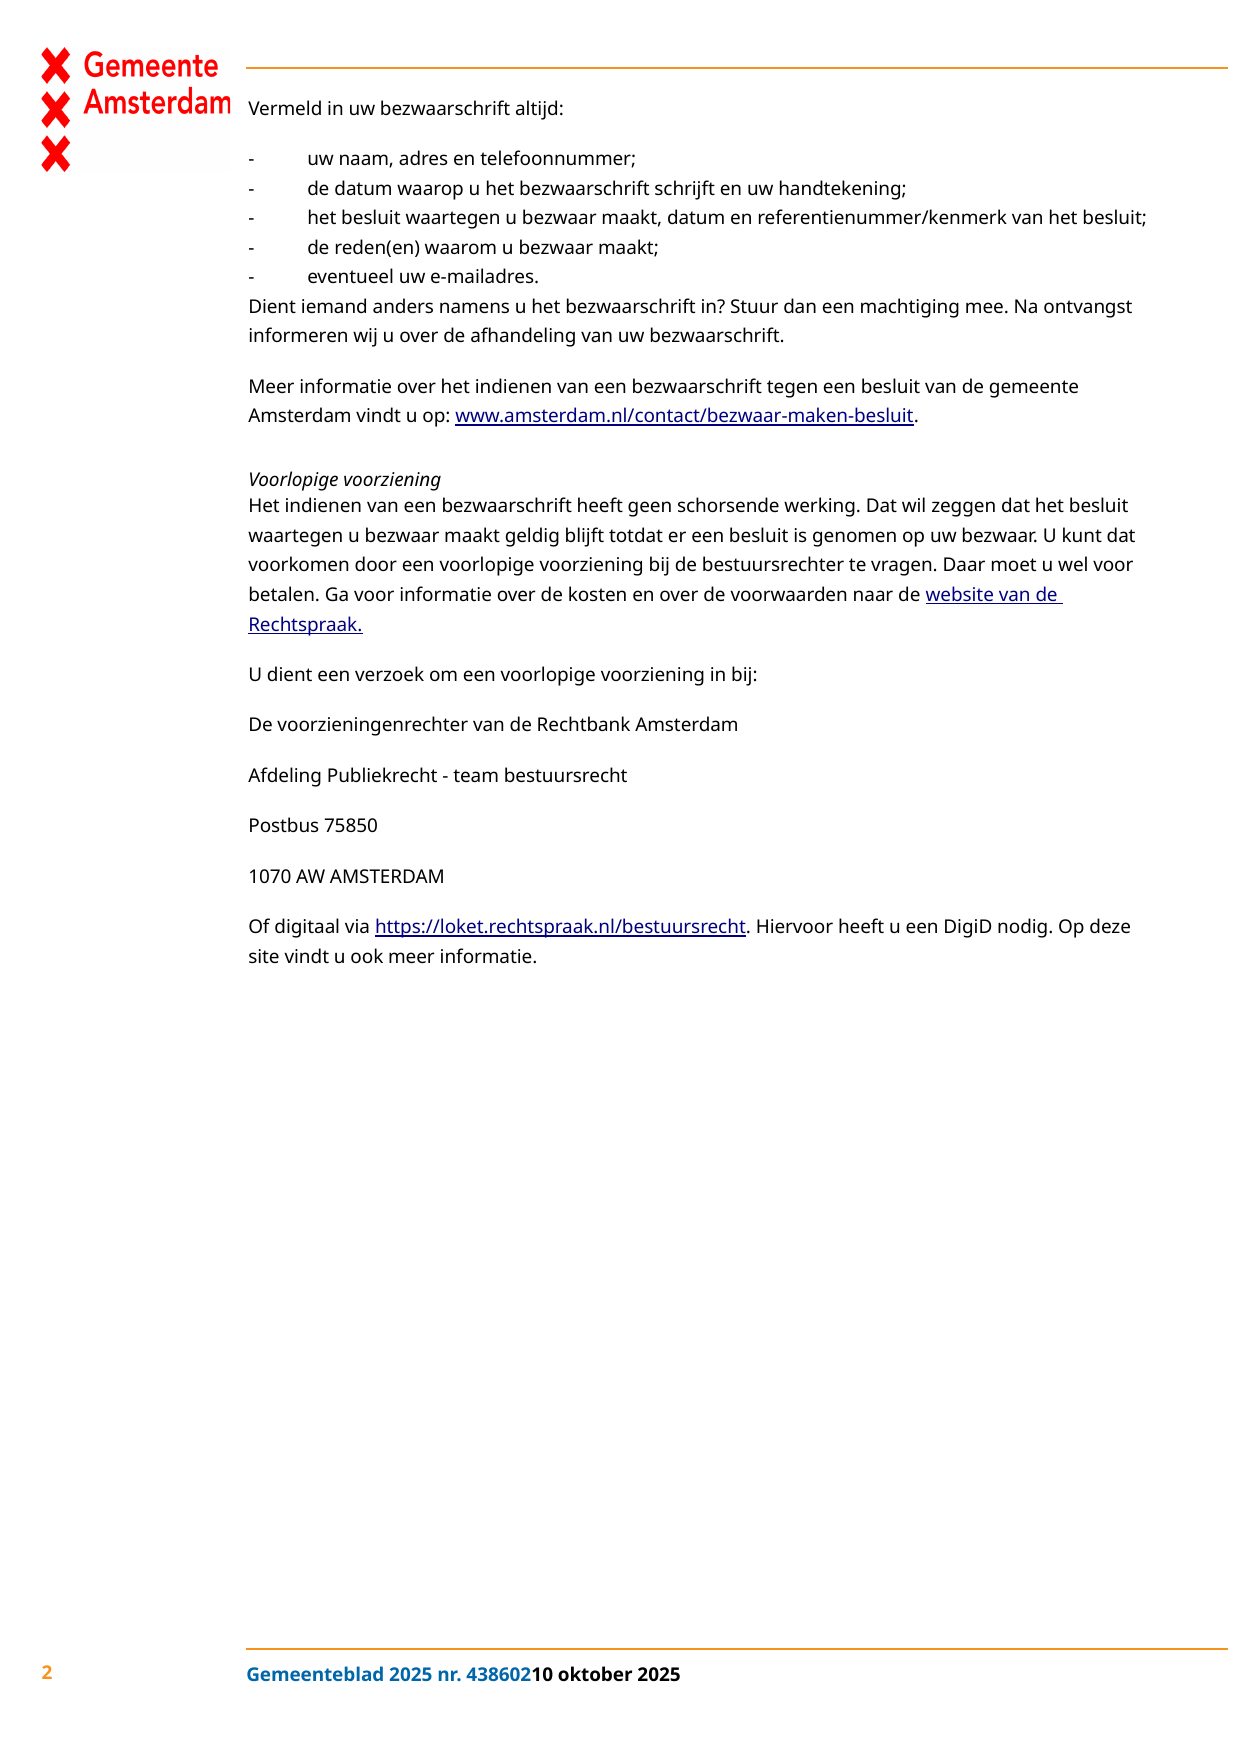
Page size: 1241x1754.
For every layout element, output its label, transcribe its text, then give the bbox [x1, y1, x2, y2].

list de datum waarop u het bezwaarschrift schrijft en uw handtekening; [248, 175, 1152, 201]
text Afdeling Publiekrecht - team bestuursrecht [248, 762, 1152, 788]
list uw naam, adres en telefoonnummer; [248, 145, 1152, 171]
text Het indienen van een bezwaarschrift heeft geen schorsende werking. Dat wil zeggen dat het besluit waartegen u bezwaar maakt geldig blijft totdat er een besluit is genomen op uw bezwaar. U kunt dat voorkomen door een voorlopige voorziening bij de bestuursrechter te vragen. Daar moet u wel voor betalen. Ga voor informatie over de kosten en over de voorwaarden naar de website van de Rechtspraak. [248, 492, 1152, 636]
text U dient een verzoek om een voorlopige voorziening in bij: [248, 661, 1152, 687]
text Dient iemand anders namens u het bezwaarschrift in? Stuur dan een machtiging mee. Na ontvangst informeren wij u over de afhandeling van uw bezwaarschrift. [248, 293, 1152, 348]
list eventueel uw e-mailadres. [248, 263, 1152, 289]
text Meer informatie over het indienen van een bezwaarschrift tegen een besluit van de gemeente Amsterdam vindt u op: www.amsterdam.nl/contact/bezwaar-maken-besluit. [248, 373, 1152, 428]
text De voorzieningenrechter van de Rechtbank Amsterdam [248, 712, 1152, 737]
text Vermeld in uw bezwaarschrift altijd: [248, 95, 1152, 121]
text Of digitaal via https://loket.rechtspraak.nl/bestuursrecht. Hiervoor heeft u een DigiD nodig. Op deze site vindt u ook meer informatie. [248, 913, 1152, 968]
list het besluit waartegen u bezwaar maakt, datum en referentienummer/kenmerk van het besluit; [248, 204, 1152, 230]
picture [41, 47, 231, 172]
text Postbus 75850 [248, 812, 1152, 838]
text Voorlopige voorziening [248, 467, 1152, 492]
text 1070 AW AMSTERDAM [248, 863, 1152, 888]
list de reden(en) waarom u bezwaar maakt; [248, 234, 1152, 260]
